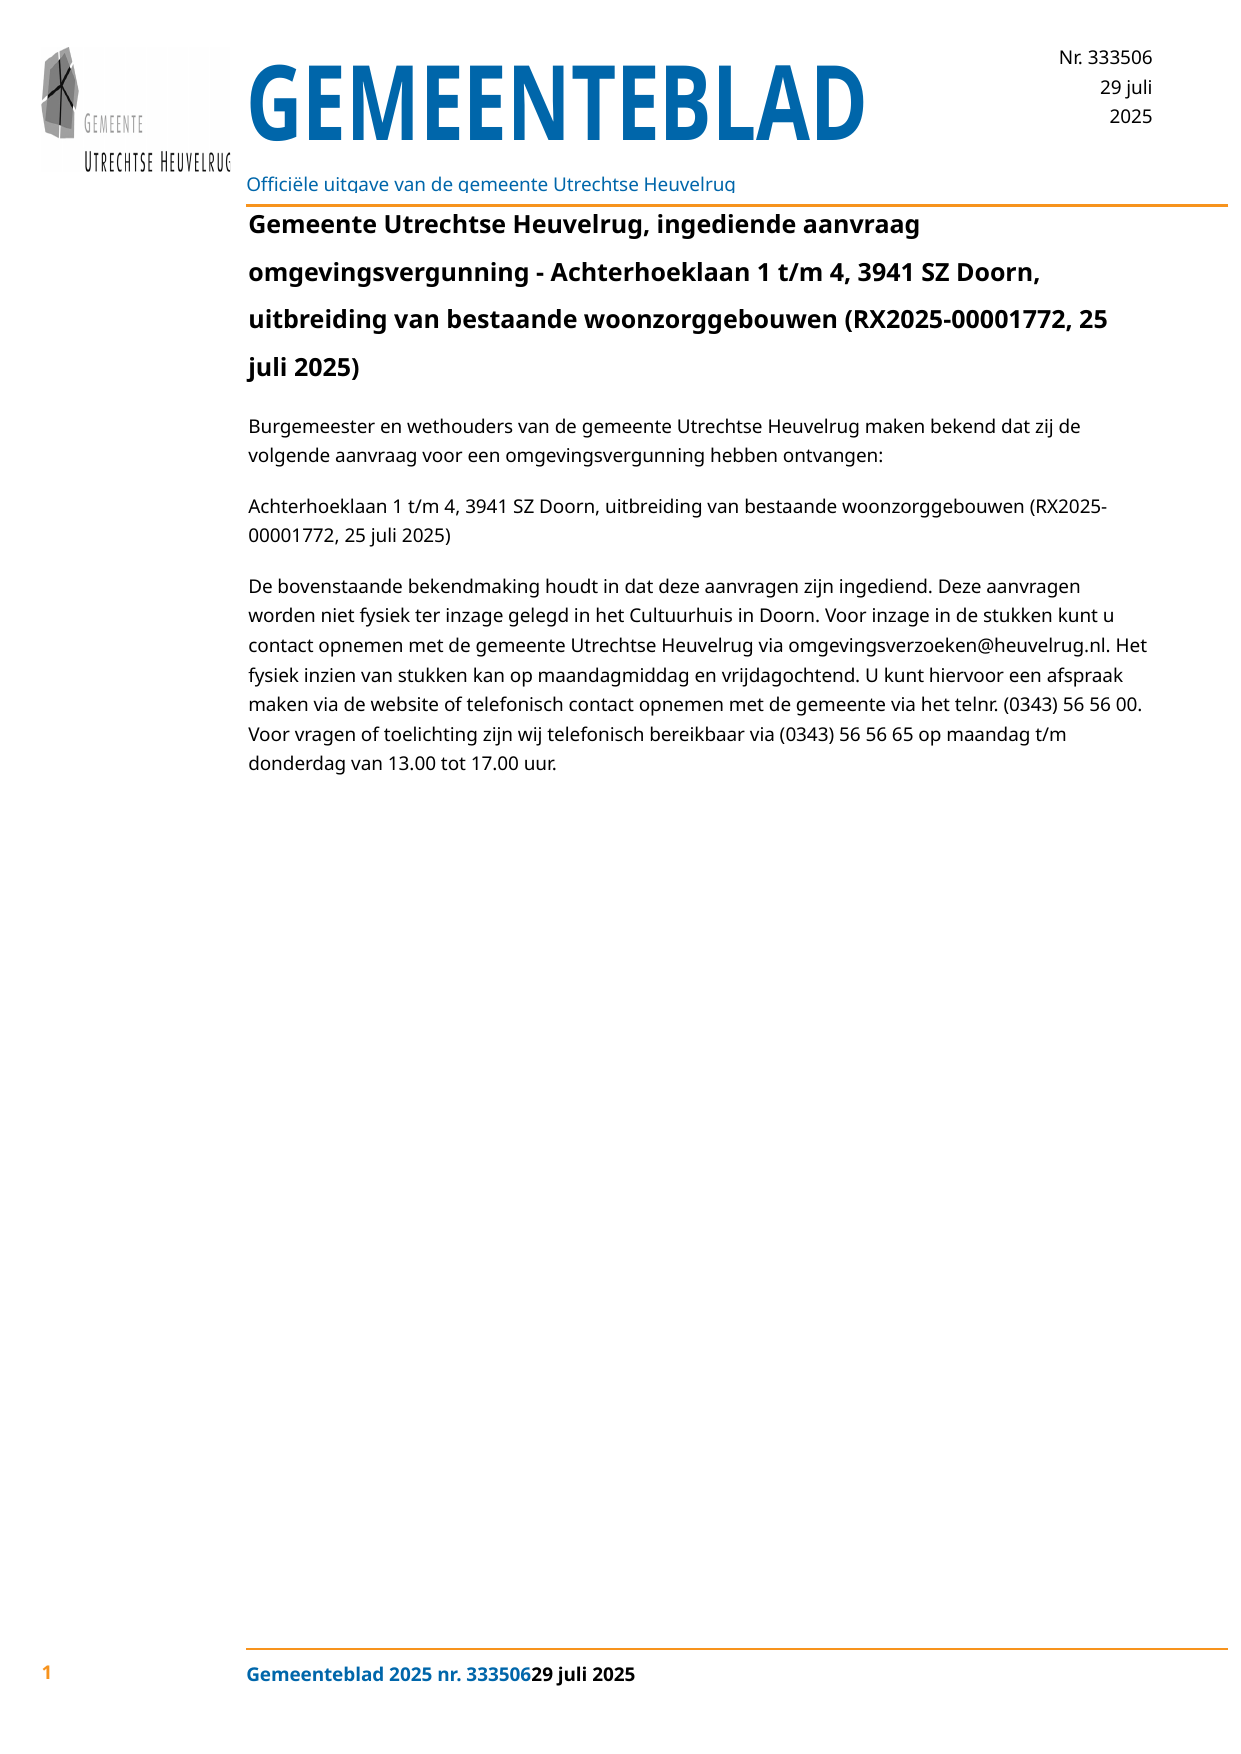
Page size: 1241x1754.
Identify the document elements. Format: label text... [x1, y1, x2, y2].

text Burgemeester en wethouders van de gemeente Utrechtse Heuvelrug maken bekend dat zij de volgende aanvraag voor een omgevingsvergunning hebben ontvangen: [248, 413, 1152, 468]
text Achterhoeklaan 1 t/m 4, 3941 SZ Doorn, uitbreiding van bestaande woonzorggebouwen (RX2025-00001772, 25 juli 2025) [248, 493, 1152, 548]
picture [41, 47, 231, 172]
text De bovenstaande bekendmaking houdt in dat deze aanvragen zijn ingediend. Deze aanvragen worden niet fysiek ter inzage gelegd in het Cultuurhuis in Doorn. Voor inzage in de stukken kunt u contact opnemen met de gemeente Utrechtse Heuvelrug via omgevingsverzoeken@heuvelrug.nl. Het fysiek inzien van stukken kan op maandagmiddag en vrijdagochtend. U kunt hiervoor een afspraak maken via de website of telefonisch contact opnemen met de gemeente via het telnr. (0343) 56 56 00. Voor vragen of toelichting zijn wij telefonisch bereikbaar via (0343) 56 56 65 op maandag t/m donderdag van 13.00 tot 17.00 uur. [248, 573, 1152, 776]
text Gemeente Utrechtse Heuvelrug, ingediende aanvraag omgevingsvergunning - Achterhoeklaan 1 t/m 4, 3941 SZ Doorn, uitbreiding van bestaande woonzorggebouwen (RX2025-00001772, 25 juli 2025) [248, 207, 1152, 384]
